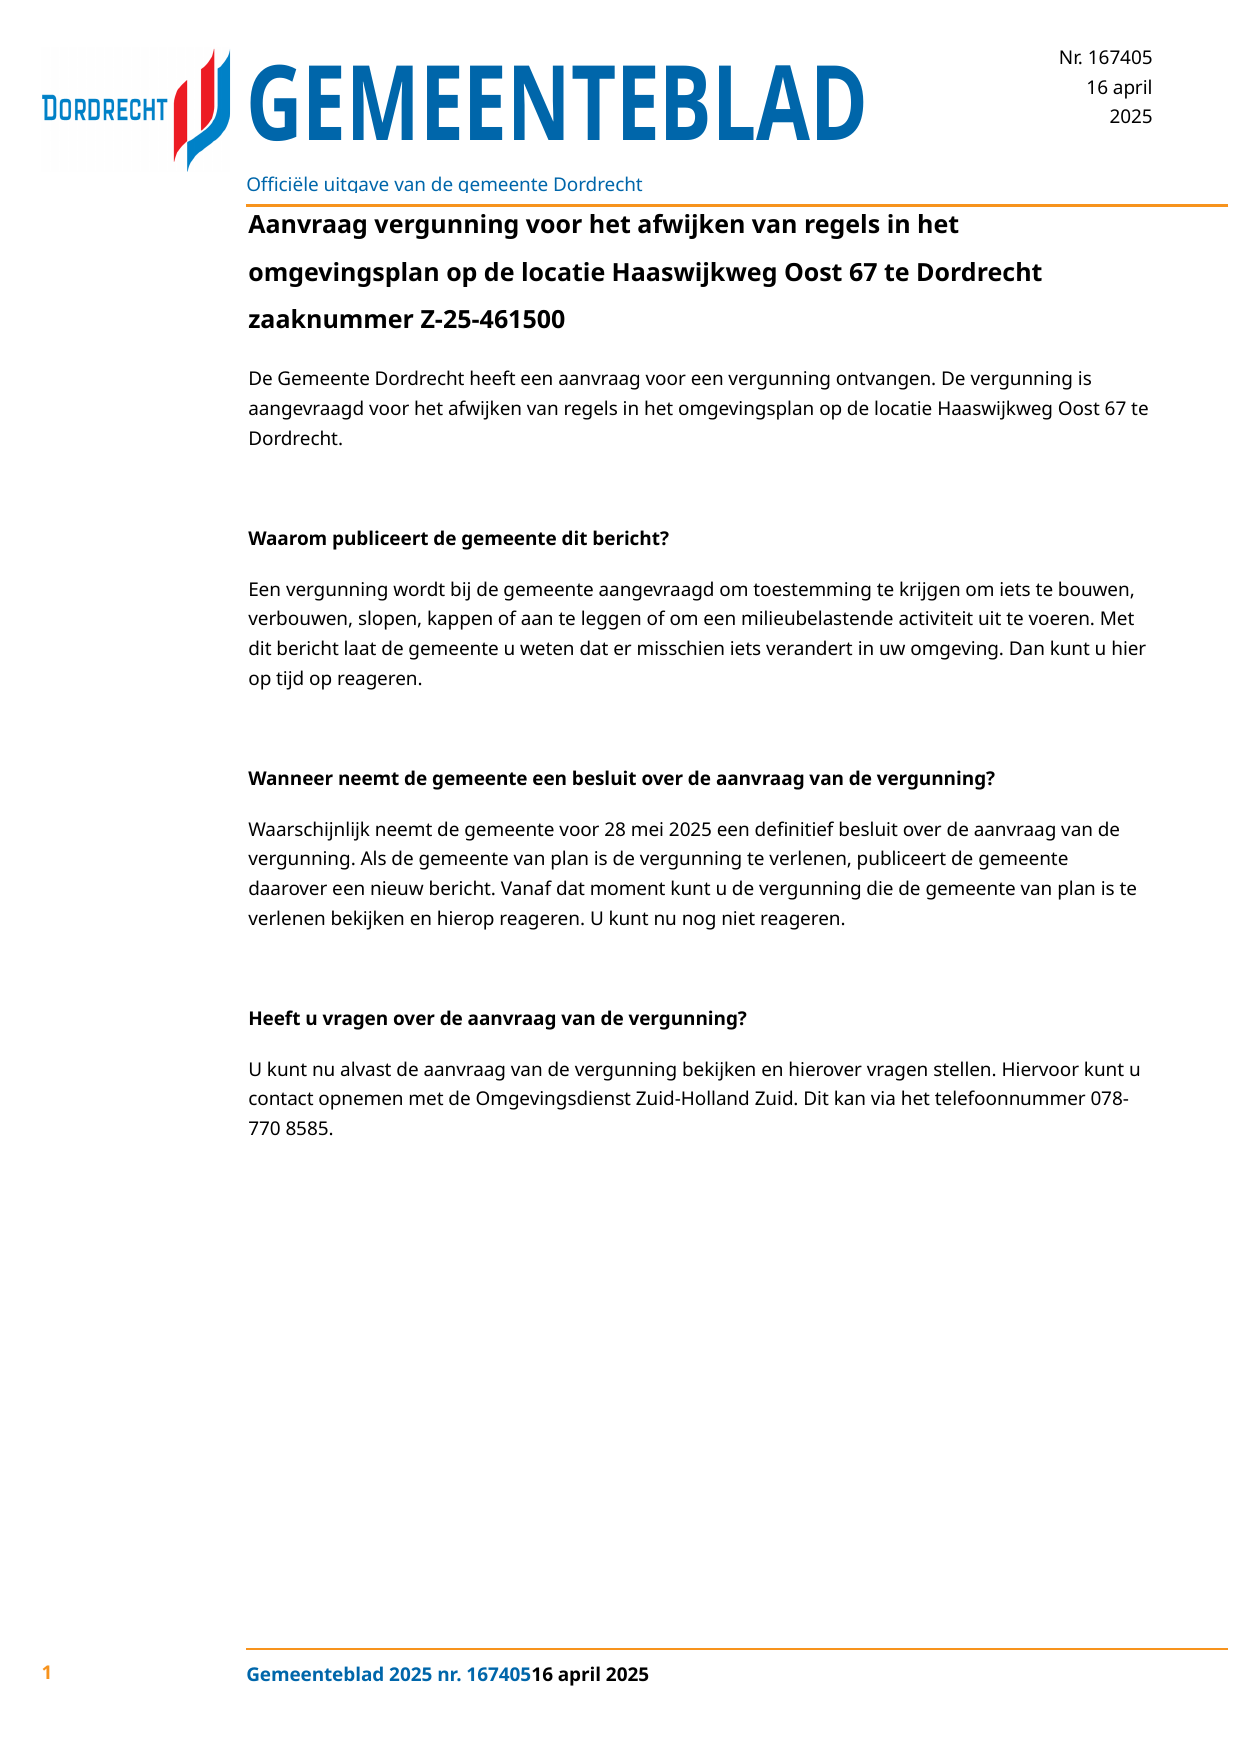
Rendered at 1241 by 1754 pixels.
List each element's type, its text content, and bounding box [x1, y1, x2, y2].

text De Gemeente Dordrecht heeft een aanvraag voor een vergunning ontvangen. De vergunning is aangevraagd voor het afwijken van regels in het omgevingsplan op de locatie Haaswijkweg Oost 67 te Dordrecht. [248, 366, 1152, 450]
picture [41, 47, 231, 172]
text Aanvraag vergunning voor het afwijken van regels in het omgevingsplan op de locatie Haaswijkweg Oost 67 te Dordrecht zaaknummer Z-25-461500 [248, 207, 1152, 336]
text U kunt nu alvast de aanvraag van de vergunning bekijken en hierover vragen stellen. Hiervoor kunt u contact opnemen met de Omgevingsdienst Zuid-Holland Zuid. Dit kan via het telefoonnummer 078-770 8585. [248, 1056, 1152, 1141]
text Waarom publiceert de gemeente dit bericht? [248, 526, 1152, 551]
text Een vergunning wordt bij de gemeente aangevraagd om toestemming te krijgen om iets te bouwen, verbouwen, slopen, kappen of aan te leggen of om een milieubelastende activiteit uit te voeren. Met dit bericht laat de gemeente u weten dat er misschien iets verandert in uw omgeving. Dan kunt u hier op tijd op reageren. [248, 576, 1152, 690]
text Heeft u vragen over de aanvraag van de vergunning? [248, 1006, 1152, 1031]
text Wanneer neemt de gemeente een besluit over de aanvraag van de vergunning? [248, 766, 1152, 791]
text Waarschijnlijk neemt de gemeente voor 28 mei 2025 een definitief besluit over de aanvraag van de vergunning. Als de gemeente van plan is de vergunning te verlenen, publiceert de gemeente daarover een nieuw bericht. Vanaf dat moment kunt u de vergunning die de gemeente van plan is te verlenen bekijken en hierop reageren. U kunt nu nog niet reageren. [248, 816, 1152, 930]
